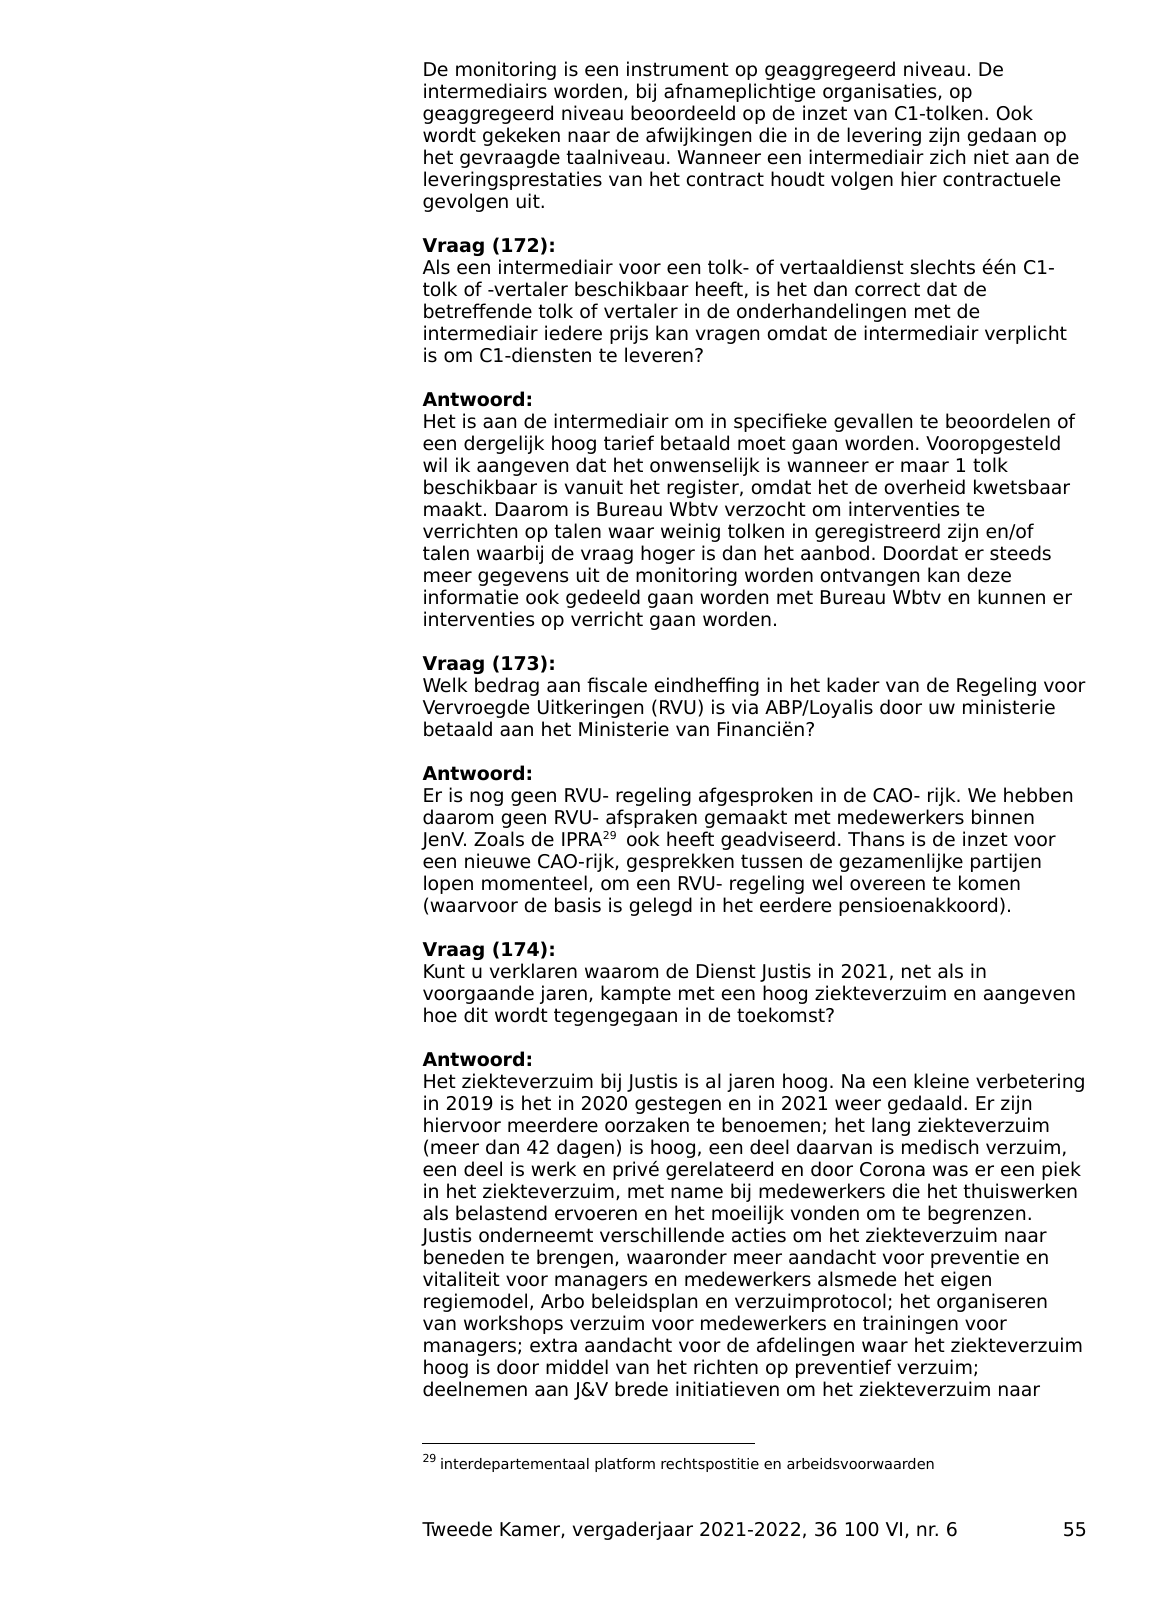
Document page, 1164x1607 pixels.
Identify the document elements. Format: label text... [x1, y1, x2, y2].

text Antwoord: [422, 763, 1087, 785]
text Justis onderneemt verschillende acties om het ziekteverzuim naar beneden te brengen, waaronder meer aandacht voor preventie en vitaliteit voor managers en medewerkers alsmede het eigen regiemodel, Arbo beleidsplan en verzuimprotocol; het organiseren van workshops verzuim voor medewerkers en trainingen voor managers; extra aandacht voor de afdelingen waar het ziekteverzuim hoog is door middel van het richten op preventief verzuim; deelnemen aan J&V brede initiatieven om het ziekteverzuim naar [422, 1225, 1087, 1401]
text Antwoord: [422, 1049, 1087, 1071]
text Het ziekteverzuim bij Justis is al jaren hoog. Na een kleine verbetering in 2019 is het in 2020 gestegen en in 2021 weer gedaald. Er zijn hiervoor meerdere oorzaken te benoemen; het lang ziekteverzuim (meer dan 42 dagen) is hoog, een deel daarvan is medisch verzuim, een deel is werk en privé gerelateerd en door Corona was er een piek in het ziekteverzuim, met name bij medewerkers die het thuiswerken als belastend ervoeren en het moeilijk vonden om te begrenzen. [422, 1071, 1087, 1225]
text Kunt u verklaren waarom de Dienst Justis in 2021, net als in voorgaande jaren, kampte met een hoog ziekteverzuim en aangeven hoe dit wordt tegengegaan in de toekomst? [422, 961, 1087, 1027]
text Als een intermediair voor een tolk- of vertaaldienst slechts één C1-tolk of -vertaler beschikbaar heeft, is het dan correct dat de betreffende tolk of vertaler in de onderhandelingen met de intermediair iedere prijs kan vragen omdat de intermediair verplicht is om C1-diensten te leveren? [422, 257, 1087, 367]
text Vraag (174): [422, 939, 1087, 961]
text interdepartementaal platform rechtspostitie en arbeidsvoorwaarden [422, 1452, 1087, 1474]
text Welk bedrag aan fiscale eindheffing in het kader van de Regeling voor Vervroegde Uitkeringen (RVU) is via ABP/Loyalis door uw ministerie betaald aan het Ministerie van Financiën? [422, 675, 1087, 741]
text Vraag (173): [422, 653, 1087, 675]
text Antwoord: [422, 389, 1087, 411]
text Het is aan de intermediair om in specifieke gevallen te beoordelen of een dergelijk hoog tarief betaald moet gaan worden. Vooropgesteld wil ik aangeven dat het onwenselijk is wanneer er maar 1 tolk beschikbaar is vanuit het register, omdat het de overheid kwetsbaar maakt. Daarom is Bureau Wbtv verzocht om interventies te verrichten op talen waar weinig tolken in geregistreerd zijn en/of talen waarbij de vraag hoger is dan het aanbod. Doordat er steeds meer gegevens uit de monitoring worden ontvangen kan deze informatie ook gedeeld gaan worden met Bureau Wbtv en kunnen er interventies op verricht gaan worden. [422, 411, 1087, 631]
text Vraag (172): [422, 235, 1087, 257]
text Er is nog geen RVU- regeling afgesproken in de CAO- rijk. We hebben daarom geen RVU- afspraken gemaakt met medewerkers binnen JenV. Zoals de IPRA ook heeft geadviseerd. Thans is de inzet voor een nieuwe CAO-rijk, gesprekken tussen de gezamenlijke partijen lopen momenteel, om een RVU- regeling wel overeen te komen (waarvoor de basis is gelegd in het eerdere pensioenakkoord). [422, 785, 1087, 917]
text De monitoring is een instrument op geaggregeerd niveau. De intermediairs worden, bij afnameplichtige organisaties, op geaggregeerd niveau beoordeeld op de inzet van C1-tolken. Ook wordt gekeken naar de afwijkingen die in de levering zijn gedaan op het gevraagde taalniveau. Wanneer een intermediair zich niet aan de leveringsprestaties van het contract houdt volgen hier contractuele gevolgen uit. [422, 59, 1087, 213]
